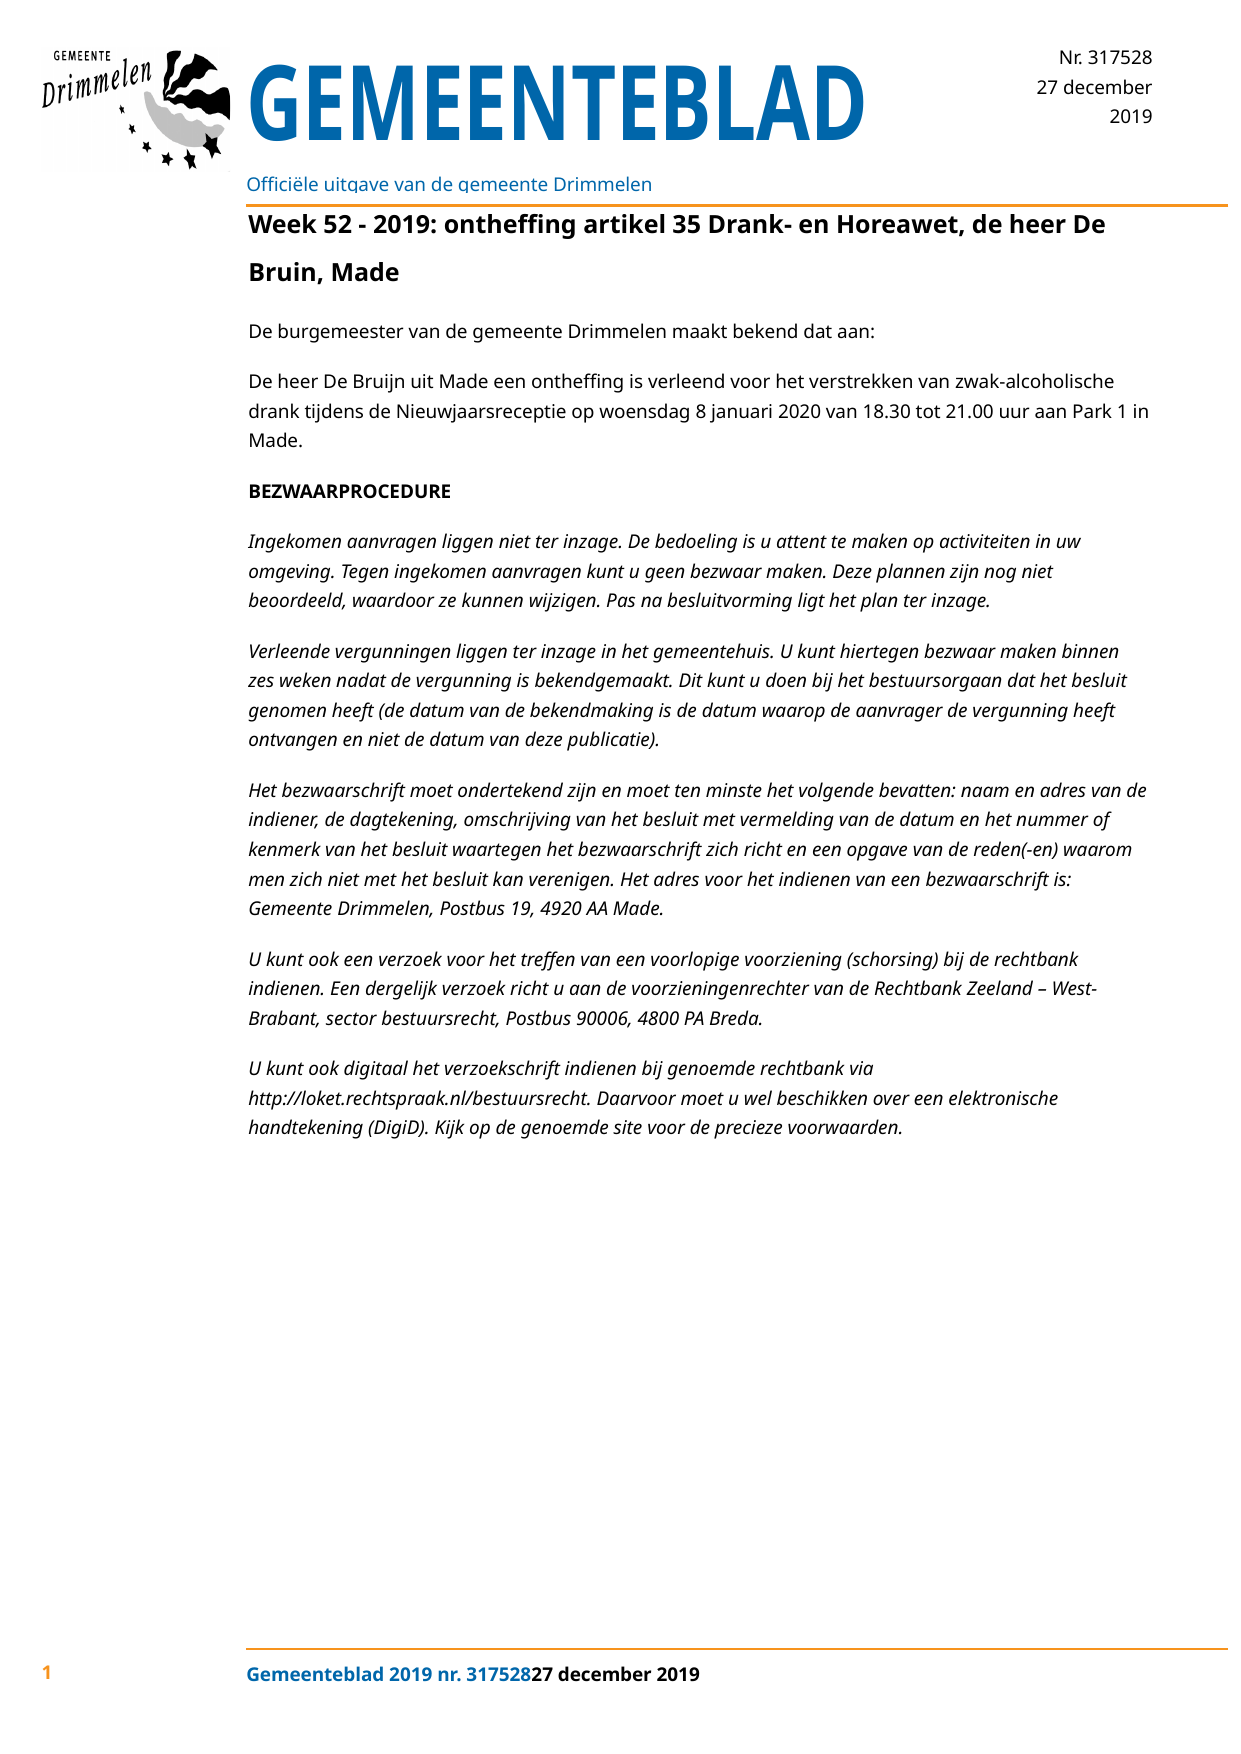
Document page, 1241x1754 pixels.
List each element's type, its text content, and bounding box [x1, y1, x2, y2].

text De burgemeester van de gemeente Drimmelen maakt bekend dat aan: [248, 318, 1152, 344]
text U kunt ook digitaal het verzoekschrift indienen bij genoemde rechtbank via http://loket.rechtspraak.nl/bestuursrecht. Daarvoor moet u wel beschikken over een elektronische handtekening (DigiD). Kijk op de genoemde site voor de precieze voorwaarden. [248, 1055, 1152, 1140]
text U kunt ook een verzoek voor het treffen van een voorlopige voorziening (schorsing) bij de rechtbank indienen. Een dergelijk verzoek richt u aan de voorzieningenrechter van de Rechtbank Zeeland – West-Brabant, sector bestuursrecht, Postbus 90006, 4800 PA Breda. [248, 946, 1152, 1031]
text Week 52 - 2019: ontheffing artikel 35 Drank- en Horeawet, de heer De Bruin, Made [248, 207, 1152, 288]
text Ingekomen aanvragen liggen niet ter inzage. De bedoeling is u attent te maken op activiteiten in uw omgeving. Tegen ingekomen aanvragen kunt u geen bezwaar maken. Deze plannen zijn nog niet beoordeeld, waardoor ze kunnen wijzigen. Pas na besluitvorming ligt het plan ter inzage. [248, 528, 1152, 613]
text BEZWAARPROCEDURE [248, 478, 1152, 504]
picture [41, 47, 231, 172]
text Verleende vergunningen liggen ter inzage in het gemeentehuis. U kunt hiertegen bezwaar maken binnen zes weken nadat de vergunning is bekendgemaakt. Dit kunt u doen bij het bestuursorgaan dat het besluit genomen heeft (de datum van de bekendmaking is de datum waarop de aanvrager de vergunning heeft ontvangen en niet de datum van deze publicatie). [248, 638, 1152, 752]
text Het bezwaarschrift moet ondertekend zijn en moet ten minste het volgende bevatten: naam en adres van de indiener, de dagtekening, omschrijving van het besluit met vermelding van de datum en het nummer of kenmerk van het besluit waartegen het bezwaarschrift zich richt en een opgave van de reden(-en) waarom men zich niet met het besluit kan verenigen. Het adres voor het indienen van een bezwaarschrift is: Gemeente Drimmelen, Postbus 19, 4920 AA Made. [248, 777, 1152, 921]
text De heer De Bruijn uit Made een ontheffing is verleend voor het verstrekken van zwak-alcoholische drank tijdens de Nieuwjaarsreceptie op woensdag 8 januari 2020 van 18.30 tot 21.00 uur aan Park 1 in Made. [248, 368, 1152, 453]
